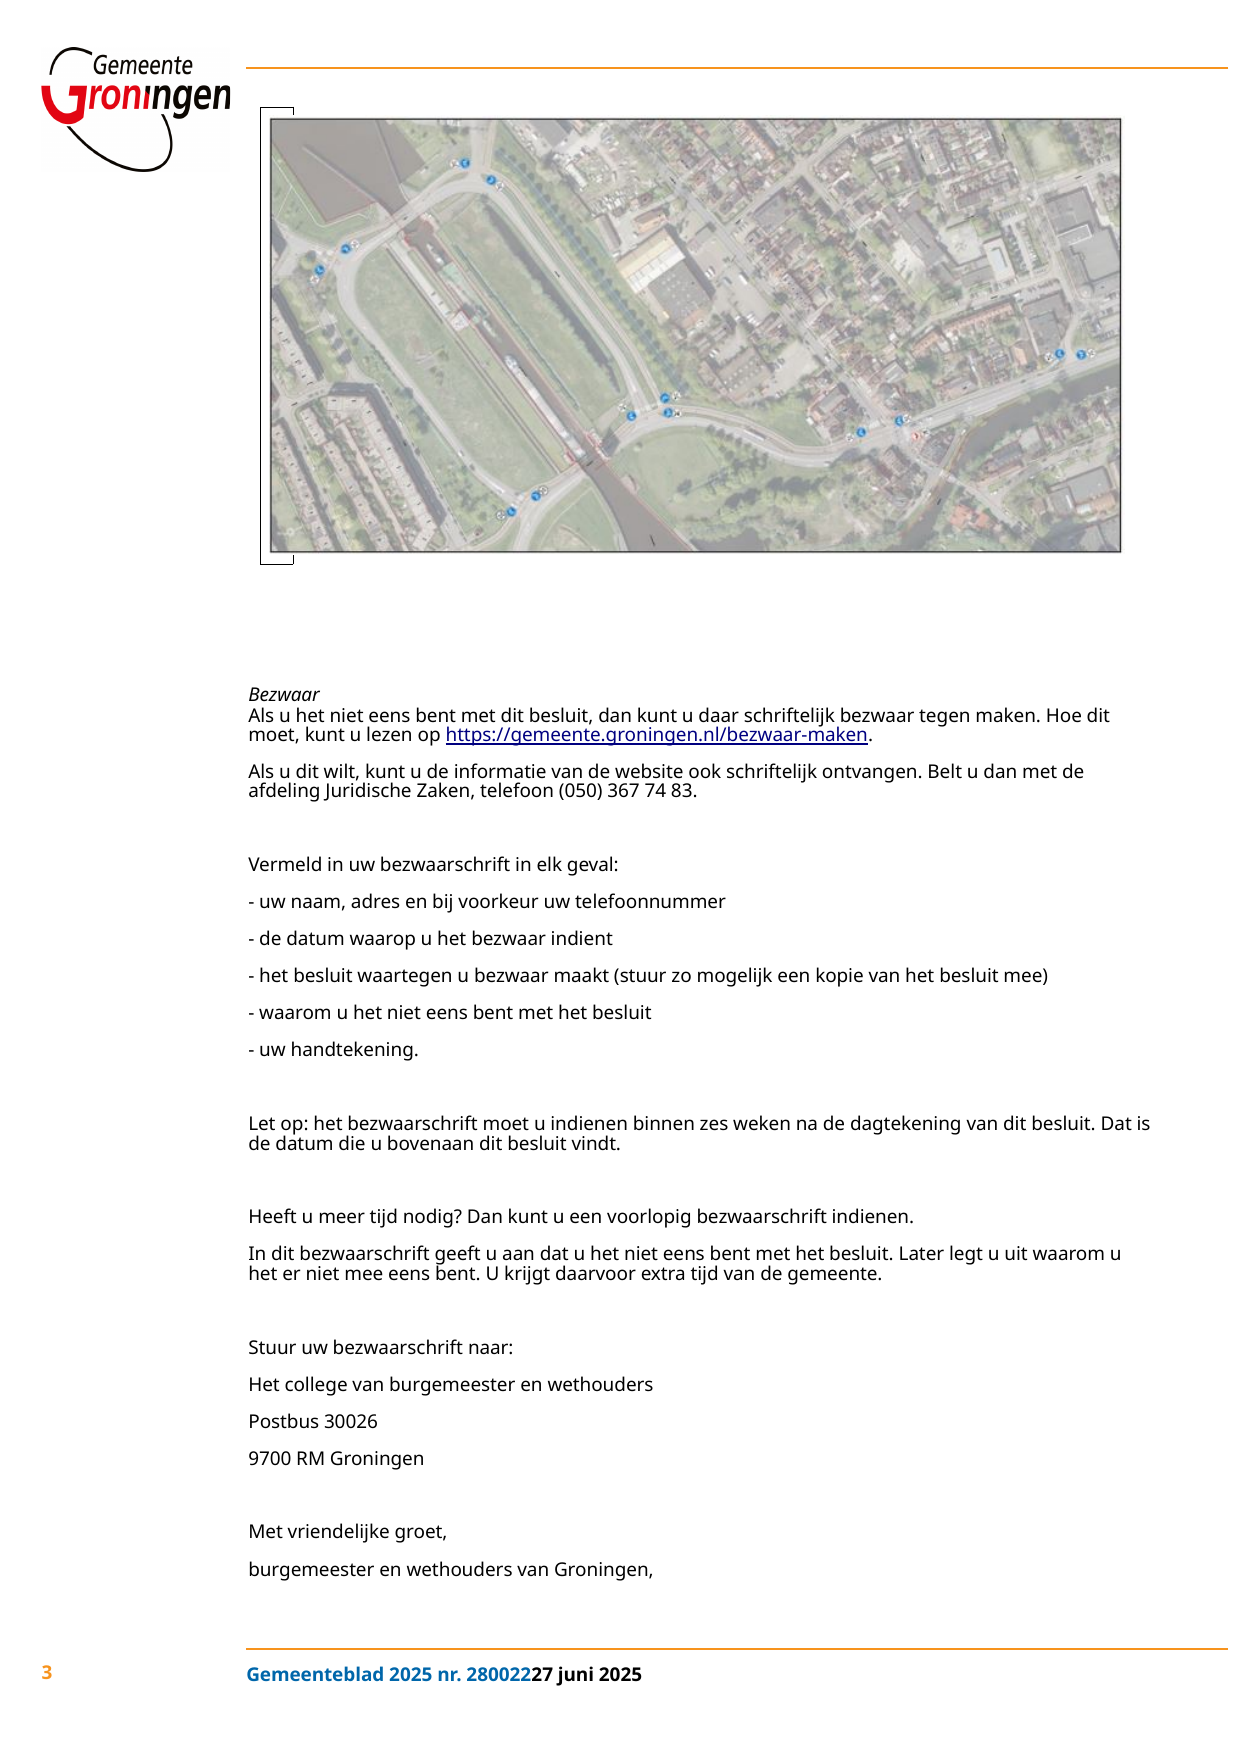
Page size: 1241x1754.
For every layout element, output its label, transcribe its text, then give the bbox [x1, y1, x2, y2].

text Vermeld in uw bezwaarschrift in elk geval: [248, 856, 1152, 876]
text Postbus 30026 [248, 1413, 1152, 1432]
picture [41, 47, 231, 172]
text Als u dit wilt, kunt u de informatie van de website ook schriftelijk ontvangen. Belt u dan met de afdeling Juridische Zaken, telefoon (050) 367 74 83. [248, 763, 1152, 802]
text Heeft u meer tijd nodig? Dan kunt u een voorlopig bezwaarschrift indienen. [248, 1208, 1152, 1228]
text burgemeester en wethouders van Groningen, [248, 1561, 1152, 1580]
text - het besluit waartegen u bezwaar maakt (stuur zo mogelijk een kopie van het besluit mee) [248, 967, 1152, 987]
text - uw handtekening. [248, 1041, 1152, 1061]
picture [268, 115, 1125, 555]
text - uw naam, adres en bij voorkeur uw telefoonnummer [248, 893, 1152, 913]
text Let op: het bezwaarschrift moet u indienen binnen zes weken na de dagtekening van dit besluit. Dat is de datum die u bovenaan dit besluit vindt. [248, 1115, 1152, 1154]
text Met vriendelijke groet, [248, 1523, 1152, 1543]
text 9700 RM Groningen [248, 1449, 1152, 1469]
text - de datum waarop u het bezwaar indient [248, 930, 1152, 949]
text Stuur uw bezwaarschrift naar: [248, 1339, 1152, 1358]
text Het college van burgemeester en wethouders [248, 1376, 1152, 1395]
text - waarom u het niet eens bent met het besluit [248, 1004, 1152, 1023]
text Als u het niet eens bent met dit besluit, dan kunt u daar schriftelijk bezwaar tegen maken. Hoe dit moet, kunt u lezen op https://gemeente.groningen.nl/bezwaar-maken. [248, 707, 1152, 745]
text In dit bezwaarschrift geeft u aan dat u het niet eens bent met het besluit. Later legt u uit waarom u het er niet mee eens bent. U krijgt daarvoor extra tijd van de gemeente. [248, 1245, 1152, 1284]
text Bezwaar [248, 681, 1152, 707]
